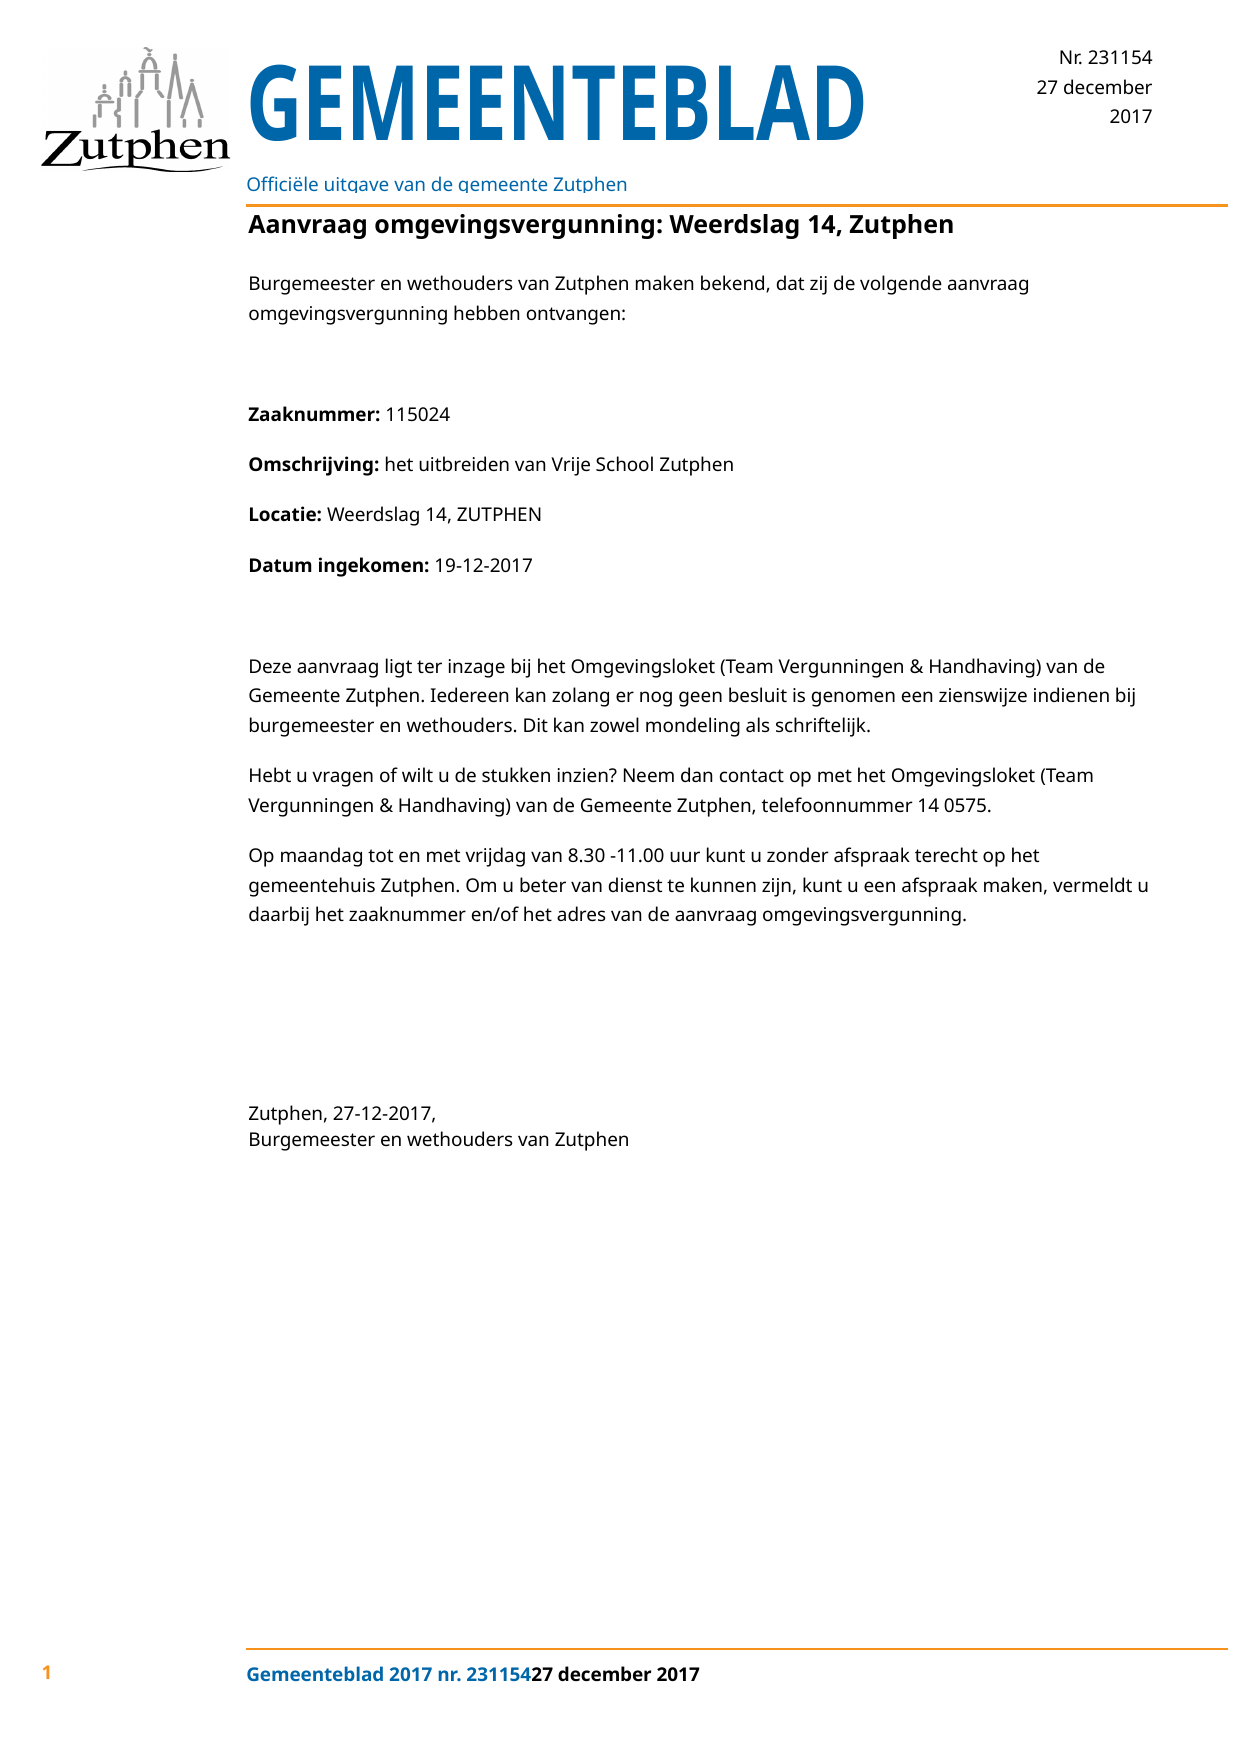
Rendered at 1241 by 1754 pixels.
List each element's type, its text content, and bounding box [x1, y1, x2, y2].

text Hebt u vragen of wilt u de stukken inzien? Neem dan contact op met het Omgevingsloket (Team Vergunningen & Handhaving) van de Gemeente Zutphen, telefoonnummer 14 0575. [248, 762, 1152, 818]
text Aanvraag omgevingsvergunning: Weerdslag 14, Zutphen [248, 207, 1152, 241]
text Zaaknummer: 115024 [248, 401, 1152, 426]
text Omschrijving: het uitbreiden van Vrije School Zutphen [248, 451, 1152, 477]
text Burgemeester en wethouders van Zutphen maken bekend, dat zij de volgende aanvraag omgevingsvergunning hebben ontvangen: [248, 270, 1152, 326]
text Datum ingekomen: 19-12-2017 [248, 552, 1152, 578]
text Op maandag tot en met vrijdag van 8.30 -11.00 uur kunt u zonder afspraak terecht op het gemeentehuis Zutphen. Om u beter van dienst te kunnen zijn, kunt u een afspraak maken, vermeldt u daarbij het zaaknummer en/of het adres van de aanvraag omgevingsvergunning. [248, 842, 1152, 927]
text Locatie: Weerdslag 14, ZUTPHEN [248, 502, 1152, 527]
text Deze aanvraag ligt ter inzage bij het Omgevingsloket (Team Vergunningen & Handhaving) van de Gemeente Zutphen. Iedereen kan zolang er nog geen besluit is genomen een zienswijze indienen bij burgemeester en wethouders. Dit kan zowel mondeling als schriftelijk. [248, 653, 1152, 738]
text Burgemeester en wethouders van Zutphen [248, 1126, 1152, 1152]
text Zutphen, 27-12-2017, [248, 1101, 1152, 1126]
picture [41, 47, 231, 172]
